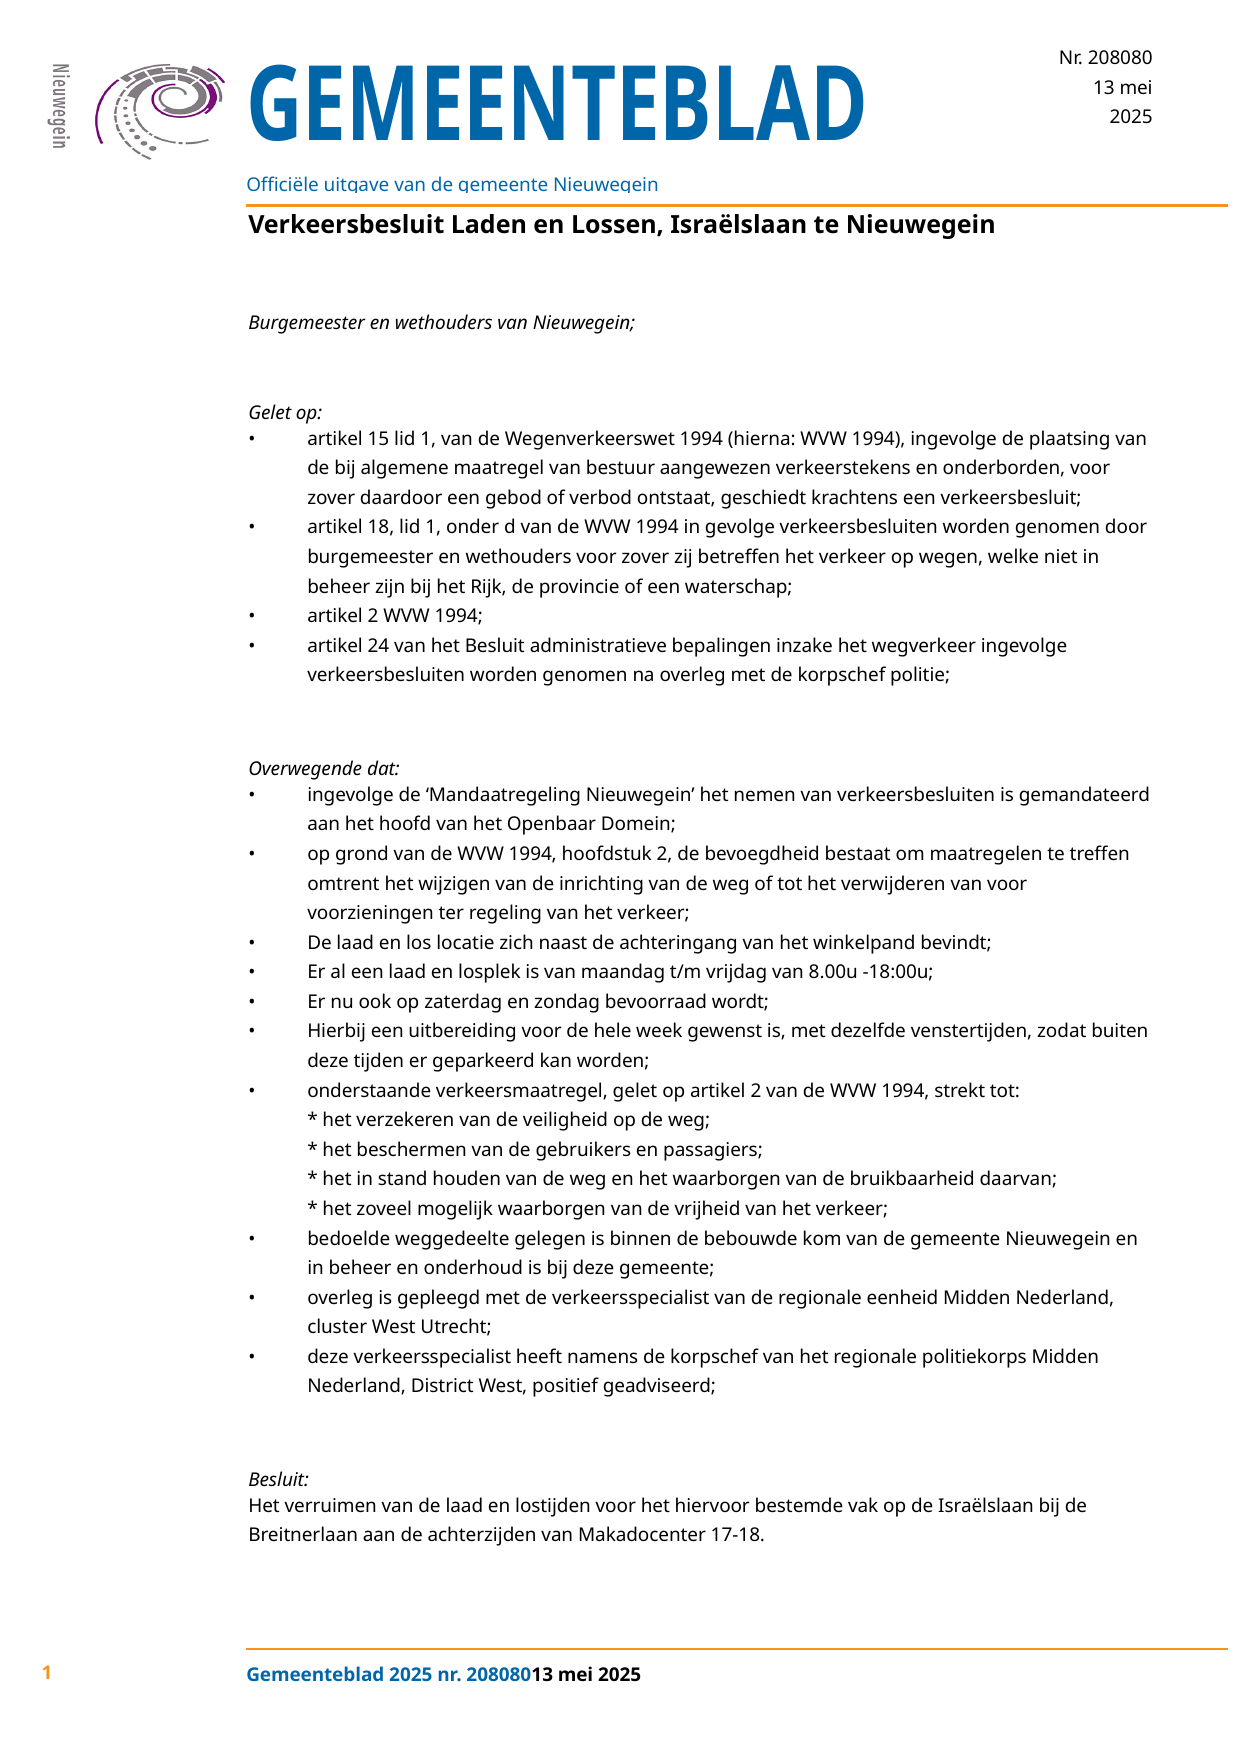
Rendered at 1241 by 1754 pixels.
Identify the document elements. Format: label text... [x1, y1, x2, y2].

list artikel 24 van het Besluit administratieve bepalingen inzake het wegverkeer ingevolge verkeersbesluiten worden genomen na overleg met de korpschef politie; [248, 632, 1152, 687]
list artikel 2 WVW 1994; [248, 602, 1152, 628]
list Er al een laad en losplek is van maandag t/m vrijdag van 8.00u -18:00u; [248, 958, 1152, 984]
list op grond van de WVW 1994, hoofdstuk 2, de bevoegdheid bestaat om maatregelen te treffen omtrent het wijzigen van de inrichting van de weg of tot het verwijderen van voor voorzieningen ter regeling van het verkeer; [248, 840, 1152, 925]
text Overwegende dat: [248, 755, 1152, 781]
list * het verzekeren van de veiligheid op de weg; [248, 1106, 1152, 1132]
text Het verruimen van de laad en lostijden voor het hiervoor bestemde vak op de Israëlslaan bij de Breitnerlaan aan de achterzijden van Makadocenter 17-18. [248, 1492, 1152, 1547]
text Besluit: [248, 1466, 1152, 1492]
list bedoelde weggedeelte gelegen is binnen de bebouwde kom van de gemeente Nieuwegein en in beheer en onderhoud is bij deze gemeente; [248, 1225, 1152, 1280]
list De laad en los locatie zich naast de achteringang van het winkelpand bevindt; [248, 929, 1152, 954]
text Gelet op: [248, 399, 1152, 425]
list * het beschermen van de gebruikers en passagiers; [248, 1136, 1152, 1162]
list * het in stand houden van de weg en het waarborgen van de bruikbaarheid daarvan; [248, 1166, 1152, 1191]
list Hierbij een uitbereiding voor de hele week gewenst is, met dezelfde venstertijden, zodat buiten deze tijden er geparkeerd kan worden; [248, 1018, 1152, 1073]
list artikel 15 lid 1, van de Wegenverkeerswet 1994 (hierna: WVW 1994), ingevolge de plaatsing van de bij algemene maatregel van bestuur aangewezen verkeerstekens en onderborden, voor zover daardoor een gebod of verbod ontstaat, geschiedt krachtens een verkeersbesluit; [248, 425, 1152, 510]
list deze verkeersspecialist heeft namens de korpschef van het regionale politiekorps Midden Nederland, District West, positief geadviseerd; [248, 1343, 1152, 1398]
list * het zoveel mogelijk waarborgen van de vrijheid van het verkeer; [248, 1195, 1152, 1221]
list Er nu ook op zaterdag en zondag bevoorraad wordt; [248, 988, 1152, 1014]
list overleg is gepleegd met de verkeersspecialist van de regionale eenheid Midden Nederland, cluster West Utrecht; [248, 1284, 1152, 1339]
list artikel 18, lid 1, onder d van de WVW 1994 in gevolge verkeersbesluiten worden genomen door burgemeester en wethouders voor zover zij betreffen het verkeer op wegen, welke niet in beheer zijn bij het Rijk, de provincie of een waterschap; [248, 514, 1152, 599]
list ingevolge de ‘Mandaatregeling Nieuwegein’ het nemen van verkeersbesluiten is gemandateerd aan het hoofd van het Openbaar Domein; [248, 781, 1152, 836]
picture [41, 47, 231, 172]
text Burgemeester en wethouders van Nieuwegein; [248, 309, 1152, 335]
text Verkeersbesluit Laden en Lossen, Israëlslaan te Nieuwegein [248, 207, 1152, 241]
list onderstaande verkeersmaatregel, gelet op artikel 2 van de WVW 1994, strekt tot: [248, 1077, 1152, 1102]
